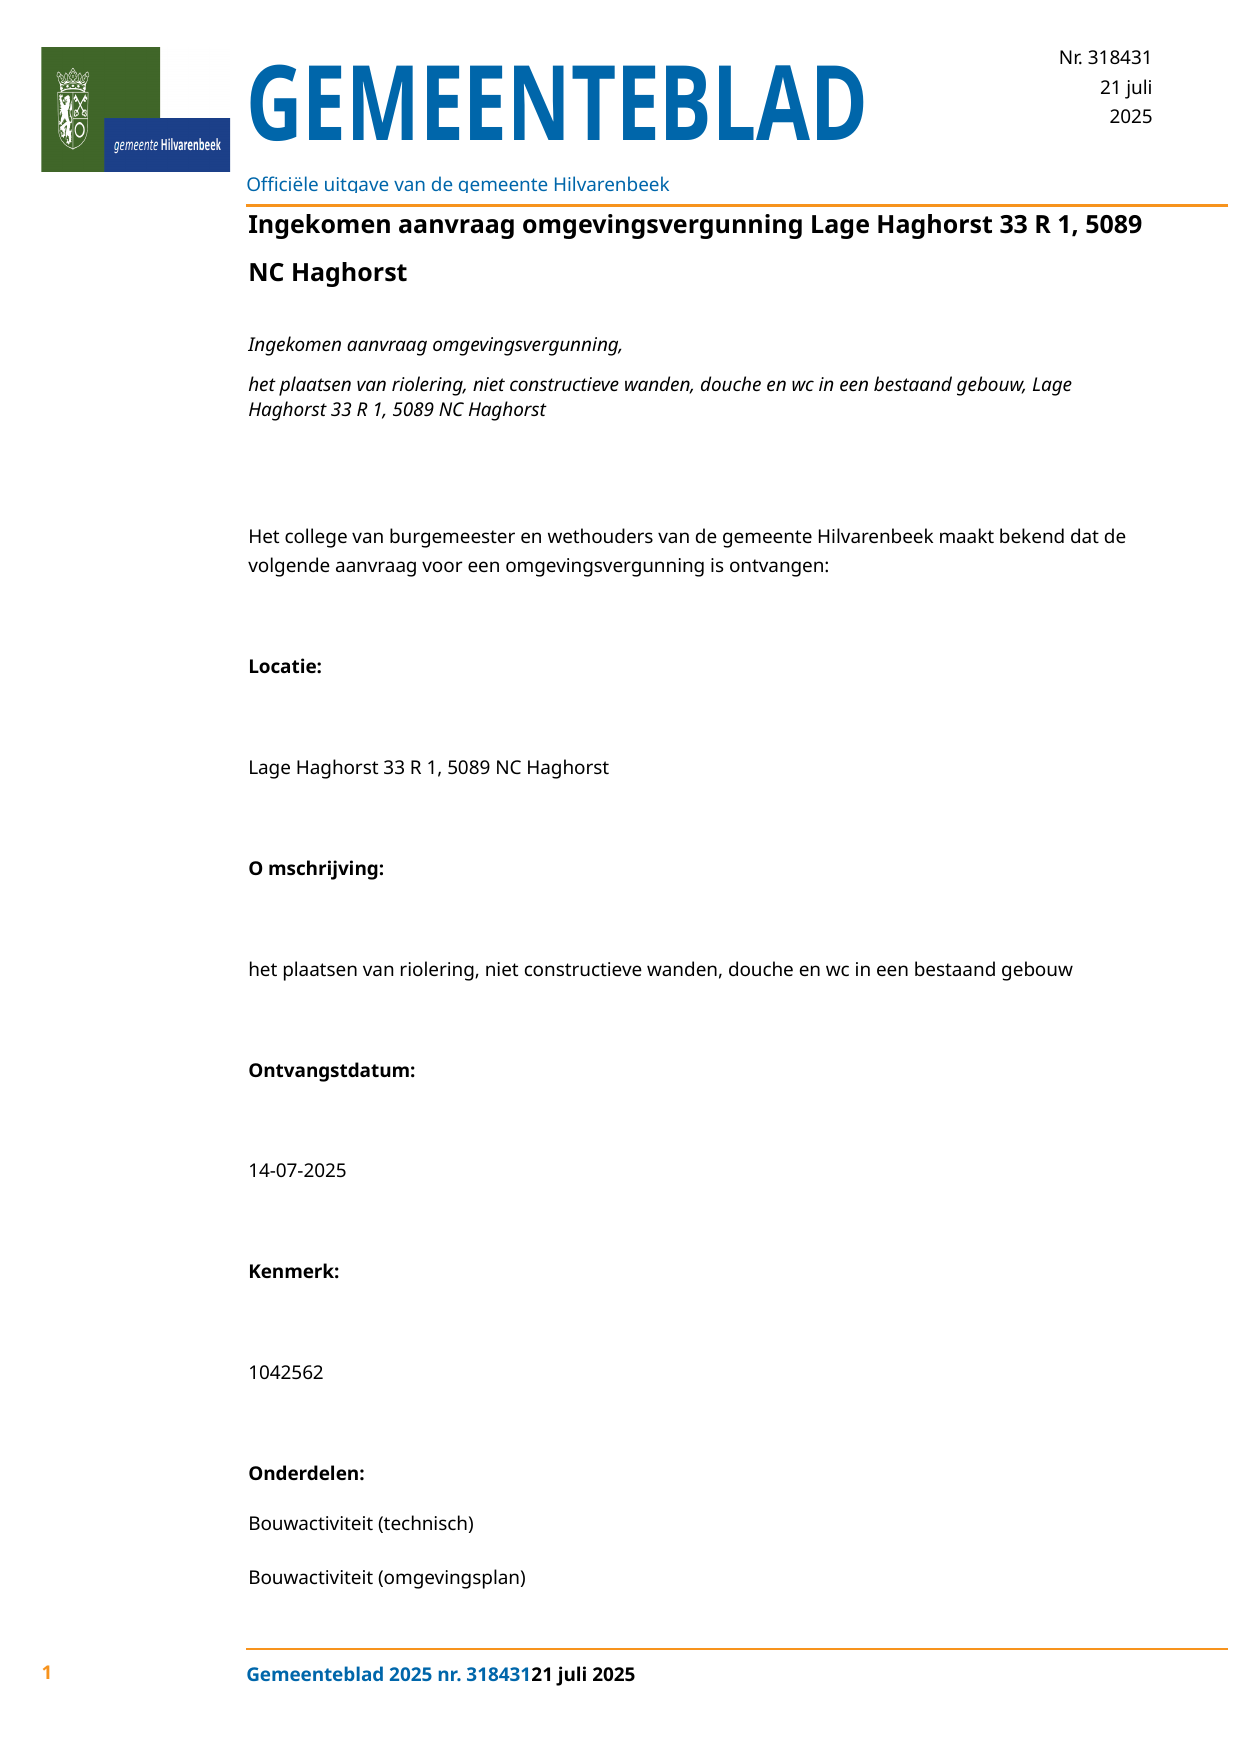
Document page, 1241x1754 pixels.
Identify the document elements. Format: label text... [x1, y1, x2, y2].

text Het college van burgemeester en wethouders van de gemeente Hilvarenbeek maakt bekend dat de volgende aanvraag voor een omgevingsvergunning is ontvangen: [248, 523, 1152, 578]
text Bouwactiviteit (technisch) [248, 1511, 1152, 1536]
text Locatie: [248, 653, 1152, 679]
text Ontvangstdatum: [248, 1057, 1152, 1082]
text Lage Haghorst 33 R 1, 5089 NC Haghorst [248, 754, 1152, 780]
text het plaatsen van riolering, niet constructieve wanden, douche en wc in een bestaand gebouw [248, 956, 1152, 982]
text Kenmerk: [248, 1258, 1152, 1284]
text het plaatsen van riolering, niet constructieve wanden, douche en wc in een bestaand gebouw, Lage Haghorst 33 R 1, 5089 NC Haghorst [248, 371, 1152, 422]
text Ingekomen aanvraag omgevingsvergunning Lage Haghorst 33 R 1, 5089 NC Haghorst [248, 207, 1152, 288]
text ﻿Bouwactiviteit (omgevingsplan) [248, 1561, 1152, 1590]
picture [41, 47, 231, 172]
text Onderdelen: [248, 1460, 1152, 1486]
text 14-07-2025 [248, 1158, 1152, 1183]
text Ingekomen aanvraag omgevingsvergunning, [248, 331, 1152, 357]
text 1042562 [248, 1359, 1152, 1385]
text O mschrijving: [248, 855, 1152, 881]
